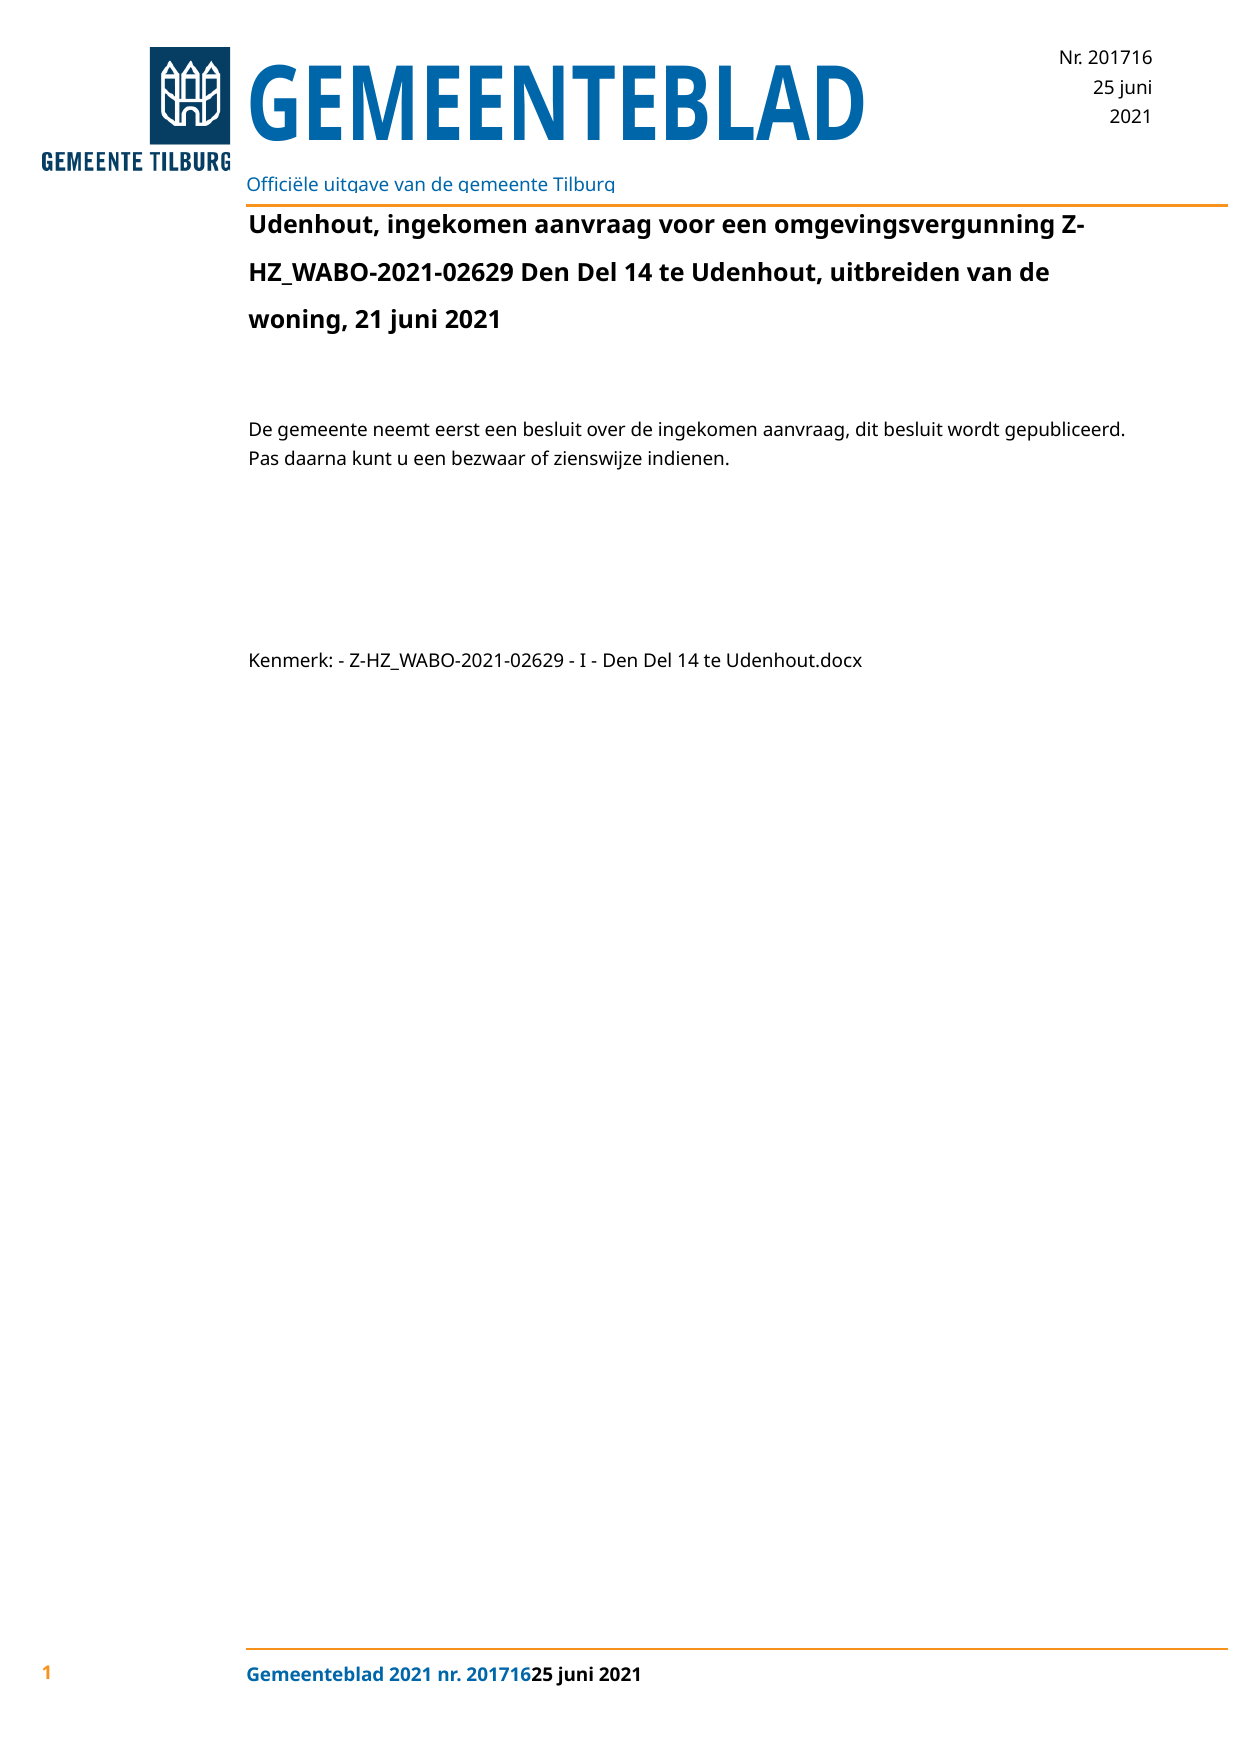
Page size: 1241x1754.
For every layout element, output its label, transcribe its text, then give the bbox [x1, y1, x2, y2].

text De gemeente neemt eerst een besluit over de ingekomen aanvraag, dit besluit wordt gepubliceerd. Pas daarna kunt u een bezwaar of zienswijze indienen. [248, 416, 1152, 471]
picture [41, 47, 231, 172]
text Udenhout, ingekomen aanvraag voor een omgevingsvergunning Z-HZ_WABO-2021-02629 Den Del 14 te Udenhout, uitbreiden van de woning, 21 juni 2021 [248, 207, 1152, 336]
text Kenmerk: - Z-HZ_WABO-2021-02629 - I - Den Del 14 te Udenhout.docx [248, 647, 1152, 673]
